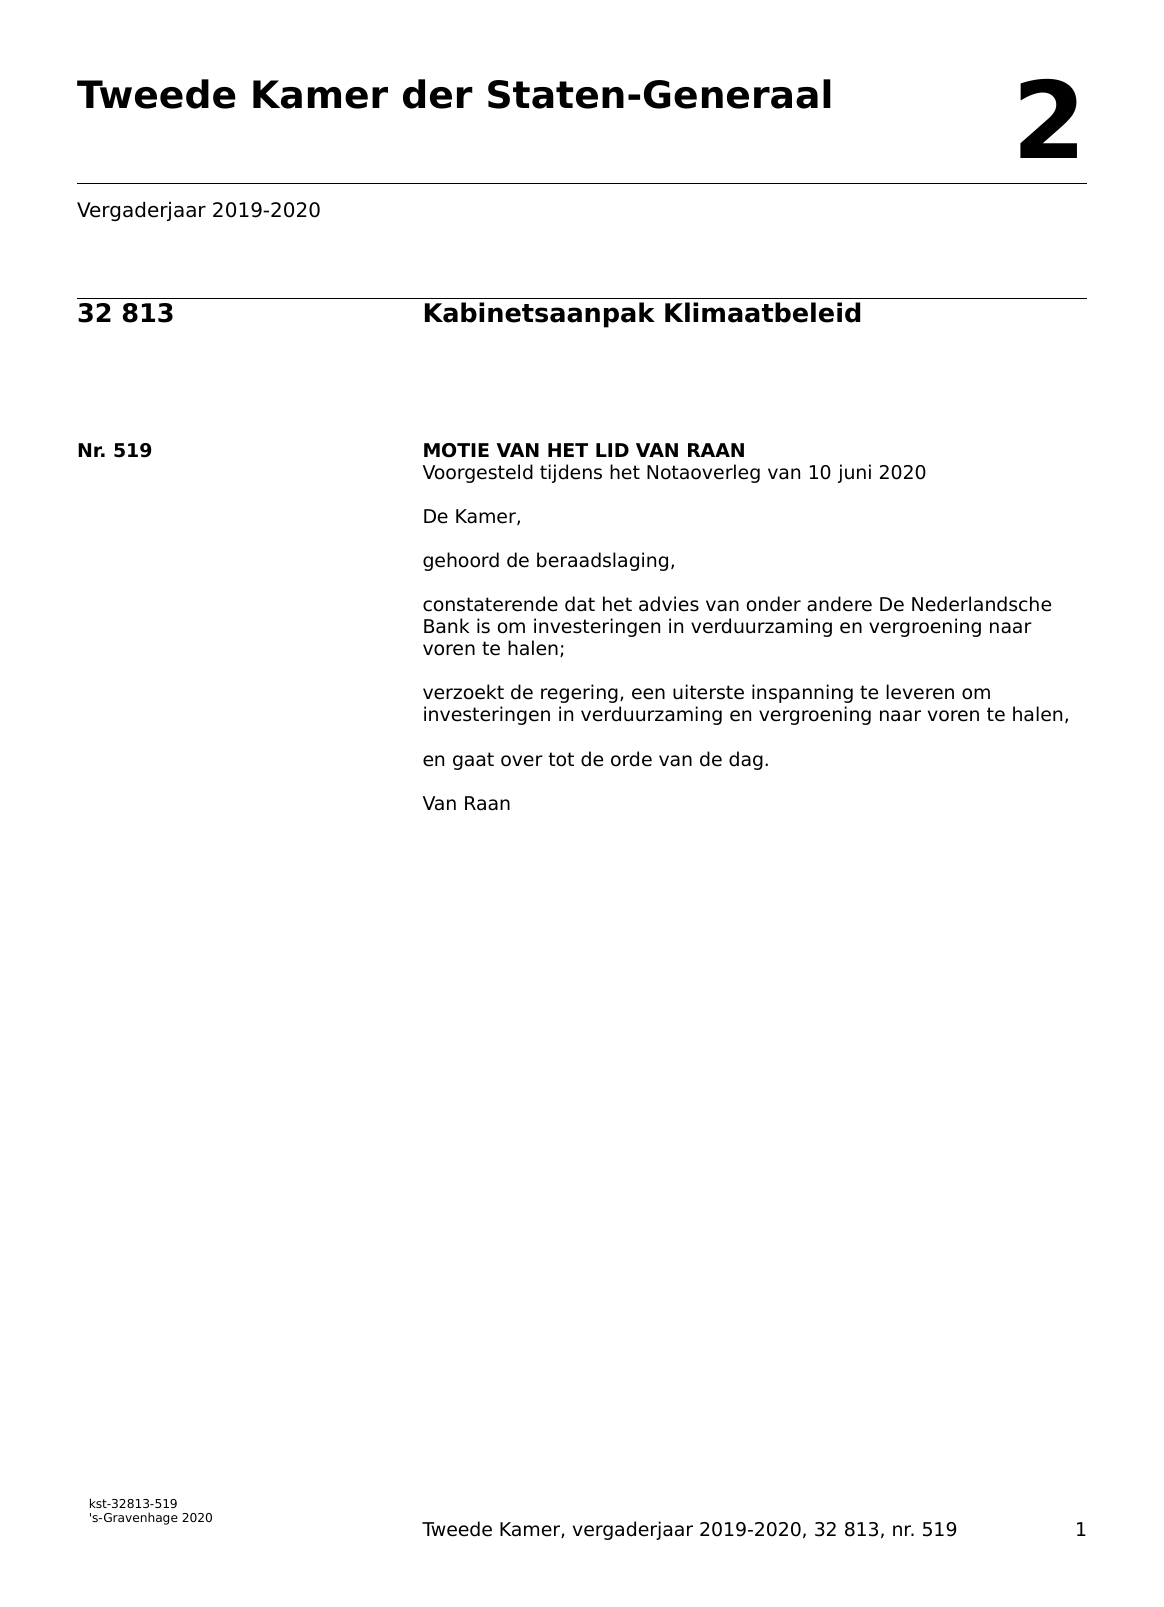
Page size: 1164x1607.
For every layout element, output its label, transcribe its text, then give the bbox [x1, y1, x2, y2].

text Voorgesteld tijdens het Notaoverleg van 10 juni 2020 [422, 462, 1087, 484]
subtitle 32 813 Kabinetsaanpak Klimaatbeleid [77, 299, 1087, 329]
subtitle Nr. 519 MOTIE VAN HET LID VAN RAAN [77, 440, 1087, 462]
text en gaat over tot de orde van de dag. [422, 748, 1087, 770]
text De Kamer, [422, 506, 1087, 528]
table_cell Vergaderjaar 2019-2020 [77, 184, 1087, 298]
text kst-32813-519 [88, 1497, 323, 1511]
text constaterende dat het advies van onder andere De Nederlandsche Bank is om investeringen in verduurzaming en vergroening naar voren te halen; [422, 594, 1087, 660]
table_header 2 [886, 59, 1087, 183]
table_header Tweede Kamer der Staten-Generaal [77, 59, 886, 183]
text gehoord de beraadslaging, [422, 550, 1087, 572]
text verzoekt de regering, een uiterste inspanning te leveren om investeringen in verduurzaming en vergroening naar voren te halen, [422, 682, 1087, 726]
text Van Raan [422, 793, 1087, 814]
text 's-Gravenhage 2020 [88, 1511, 323, 1525]
